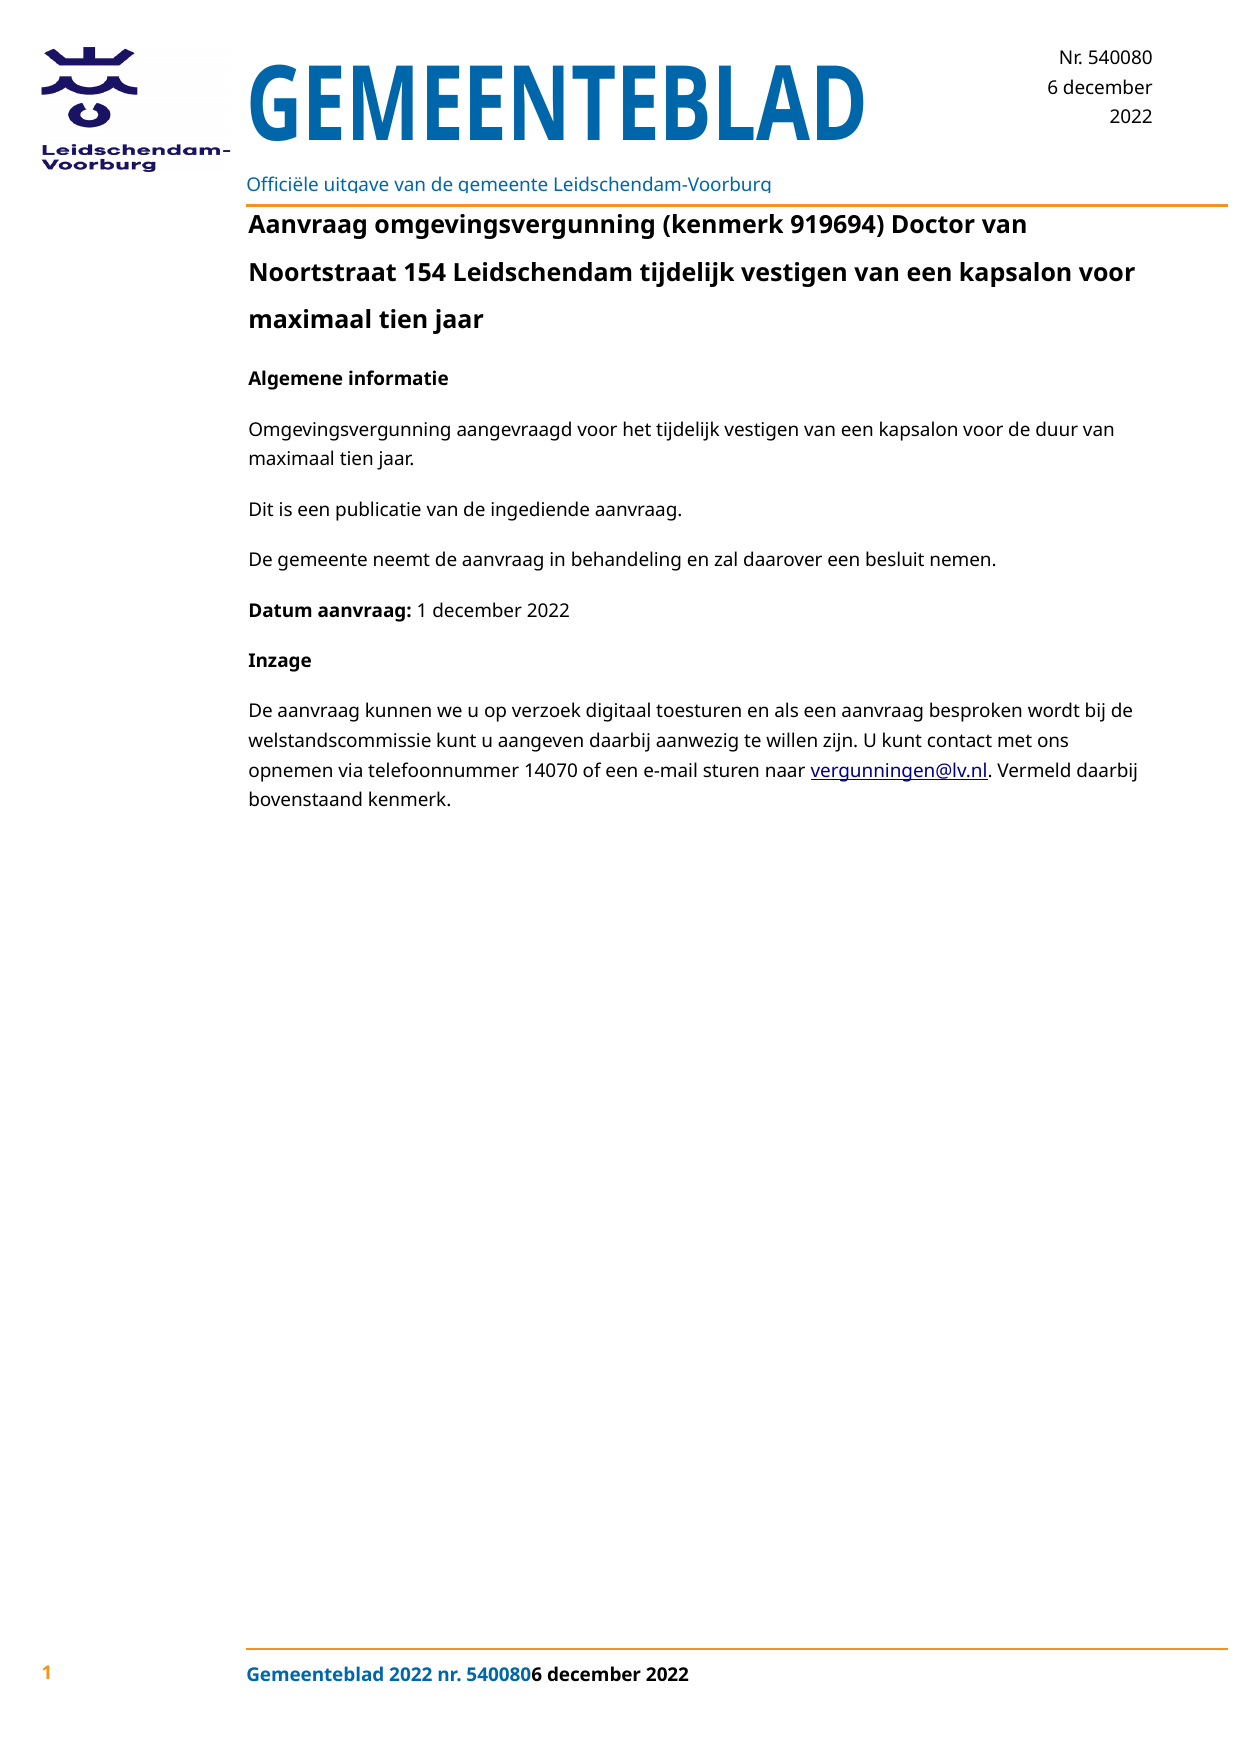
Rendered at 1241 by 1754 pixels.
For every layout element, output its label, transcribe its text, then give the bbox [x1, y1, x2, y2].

text Inzage [248, 647, 1152, 673]
picture [41, 47, 231, 172]
text Datum aanvraag: 1 december 2022 [248, 597, 1152, 622]
text Aanvraag omgevingsvergunning (kenmerk 919694) Doctor van Noortstraat 154 Leidschendam tijdelijk vestigen van een kapsalon voor maximaal tien jaar [248, 207, 1152, 336]
text Dit is een publicatie van de ingediende aanvraag. [248, 496, 1152, 522]
text De gemeente neemt de aanvraag in behandeling en zal daarover een besluit nemen. [248, 546, 1152, 572]
text De aanvraag kunnen we u op verzoek digitaal toesturen en als een aanvraag besproken wordt bij de welstandscommissie kunt u aangeven daarbij aanwezig te willen zijn. U kunt contact met ons opnemen via telefoonnummer 14070 of een e-mail sturen naar vergunningen@lv.nl. Vermeld daarbij bovenstaand kenmerk. [248, 698, 1152, 812]
text Algemene informatie [248, 366, 1152, 391]
text Omgevingsvergunning aangevraagd voor het tijdelijk vestigen van een kapsalon voor de duur van maximaal tien jaar. [248, 416, 1152, 471]
